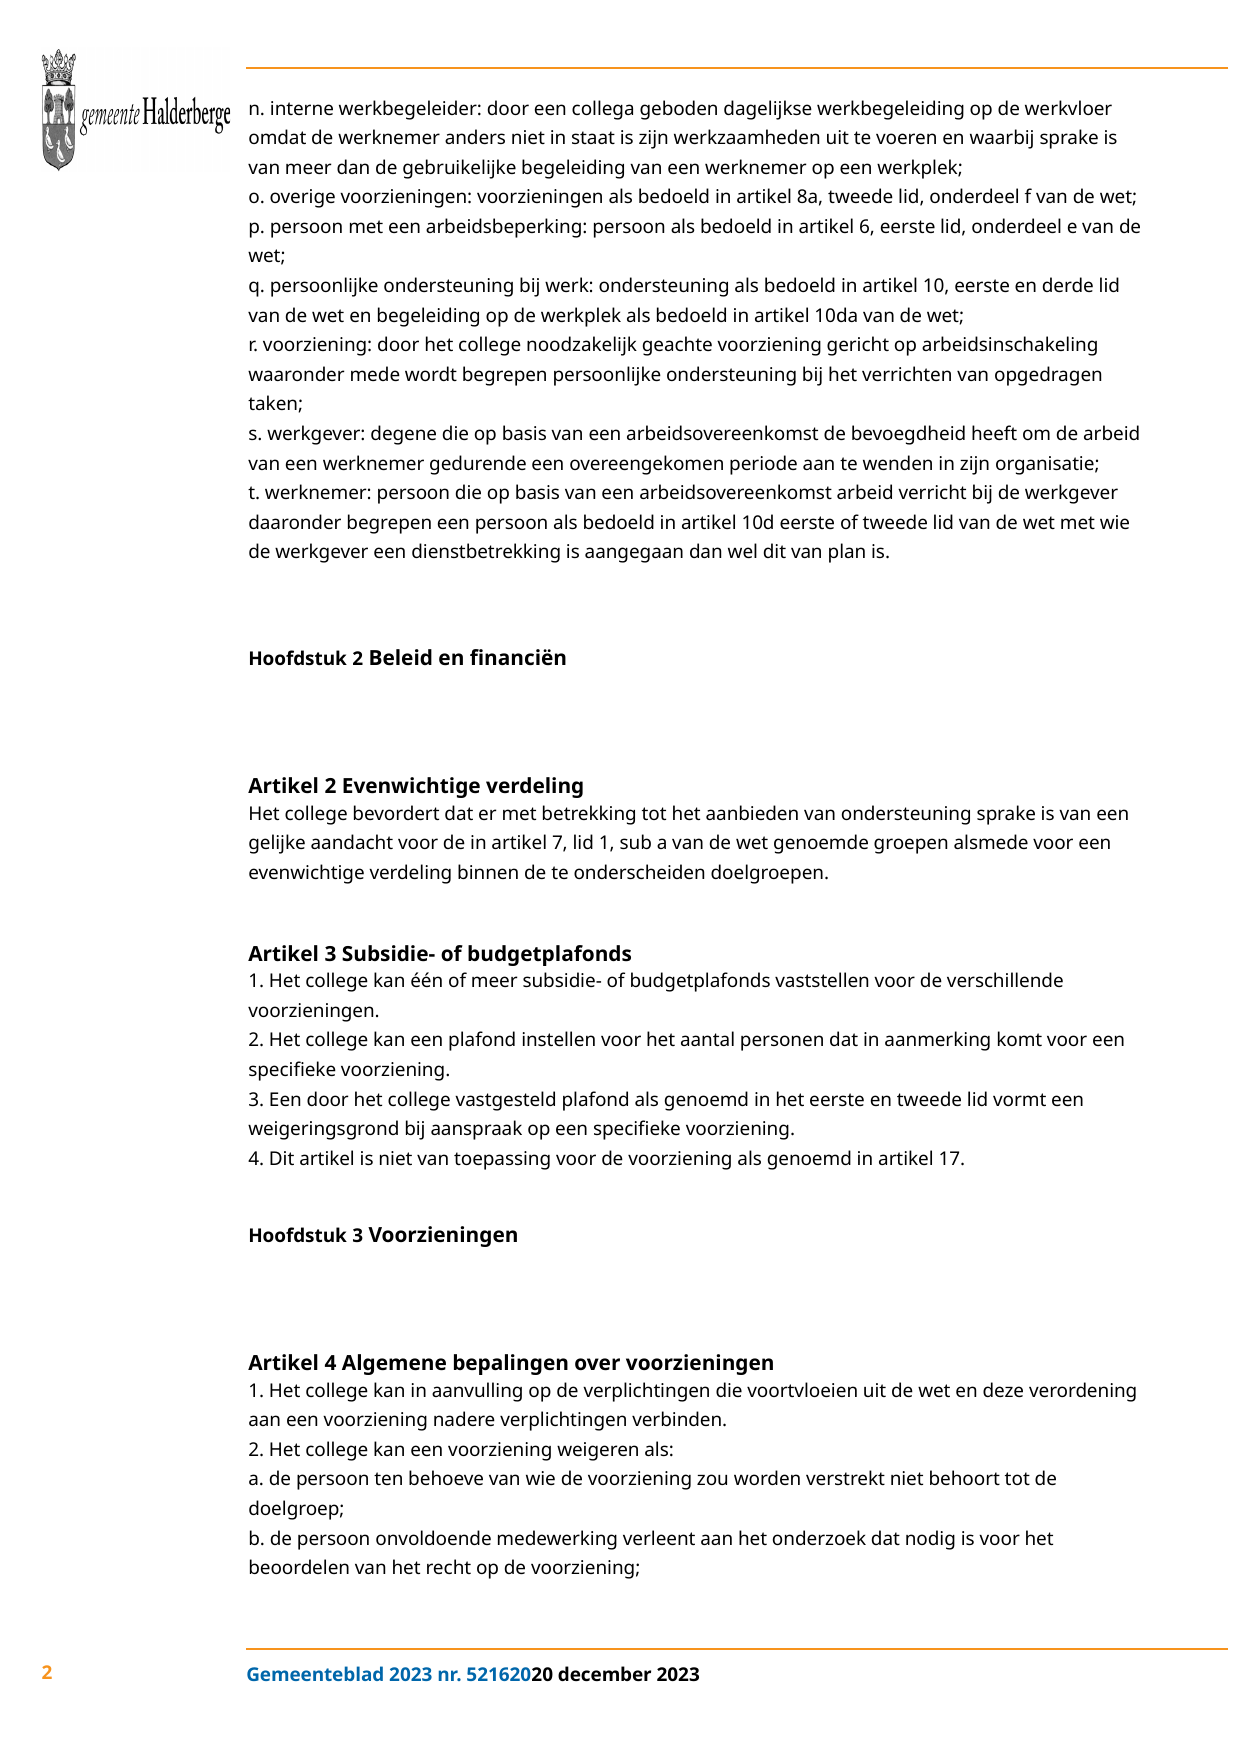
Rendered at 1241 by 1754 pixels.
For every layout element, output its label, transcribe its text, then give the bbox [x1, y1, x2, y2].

text Artikel 4 Algemene bepalingen over voorzieningen [248, 1348, 1152, 1377]
text Artikel 3 Subsidie- of budgetplafonds [248, 939, 1152, 967]
text n. interne werkbegeleider: door een collega geboden dagelijkse werkbegeleiding op de werkvloer omdat de werknemer anders niet in staat is zijn werkzaamheden uit te voeren en waarbij sprake is van meer dan de gebruikelijke begeleiding van een werknemer op een werkplek; [248, 95, 1152, 180]
text 1. Het college kan in aanvulling op de verplichtingen die voortvloeien uit de wet en deze verordening aan een voorziening nadere verplichtingen verbinden. [248, 1377, 1152, 1432]
text 1. Het college kan één of meer subsidie- of budgetplafonds vaststellen voor de verschillende voorzieningen. [248, 967, 1152, 1023]
text a. de persoon ten behoeve van wie de voorziening zou worden verstrekt niet behoort tot de doelgroep; [248, 1466, 1152, 1521]
text Het college bevordert dat er met betrekking tot het aanbieden van ondersteuning sprake is van een gelijke aandacht voor de in artikel 7, lid 1, sub a van de wet genoemde groepen alsmede voor een evenwichtige verdeling binnen de te onderscheiden doelgroepen. [248, 800, 1152, 885]
text 4. Dit artikel is niet van toepassing voor de voorziening als genoemd in artikel 17. [248, 1145, 1152, 1171]
text 3. Een door het college vastgesteld plafond als genoemd in het eerste en tweede lid vormt een weigeringsgrond bij aanspraak op een specifieke voorziening. [248, 1086, 1152, 1141]
text o. overige voorzieningen: voorzieningen als bedoeld in artikel 8a, tweede lid, onderdeel f van de wet; [248, 183, 1152, 209]
text 2. Het college kan een voorziening weigeren als: [248, 1436, 1152, 1462]
text Hoofdstuk 3 Voorzieningen [248, 1220, 1152, 1249]
text 2. Het college kan een plafond instellen voor het aantal personen dat in aanmerking komt voor een specifieke voorziening. [248, 1027, 1152, 1082]
text Hoofdstuk 2 Beleid en financiën [248, 643, 1152, 672]
picture [41, 47, 231, 172]
text s. werkgever: degene die op basis van een arbeidsovereenkomst de bevoegdheid heeft om de arbeid van een werknemer gedurende een overeengekomen periode aan te wenden in zijn organisatie; [248, 420, 1152, 476]
text p. persoon met een arbeidsbeperking: persoon als bedoeld in artikel 6, eerste lid, onderdeel e van de wet; [248, 213, 1152, 268]
text Artikel 2 Evenwichtige verdeling [248, 771, 1152, 800]
text q. persoonlijke ondersteuning bij werk: ondersteuning als bedoeld in artikel 10, eerste en derde lid van de wet en begeleiding op de werkplek als bedoeld in artikel 10da van de wet; [248, 272, 1152, 328]
text t. werknemer: persoon die op basis van een arbeidsovereenkomst arbeid verricht bij de werkgever daaronder begrepen een persoon als bedoeld in artikel 10d eerste of tweede lid van de wet met wie de werkgever een dienstbetrekking is aangegaan dan wel dit van plan is. [248, 479, 1152, 564]
text b. de persoon onvoldoende medewerking verleent aan het onderzoek dat nodig is voor het beoordelen van het recht op de voorziening; [248, 1525, 1152, 1580]
text r. voorziening: door het college noodzakelijk geachte voorziening gericht op arbeidsinschakeling waaronder mede wordt begrepen persoonlijke ondersteuning bij het verrichten van opgedragen taken; [248, 331, 1152, 416]
